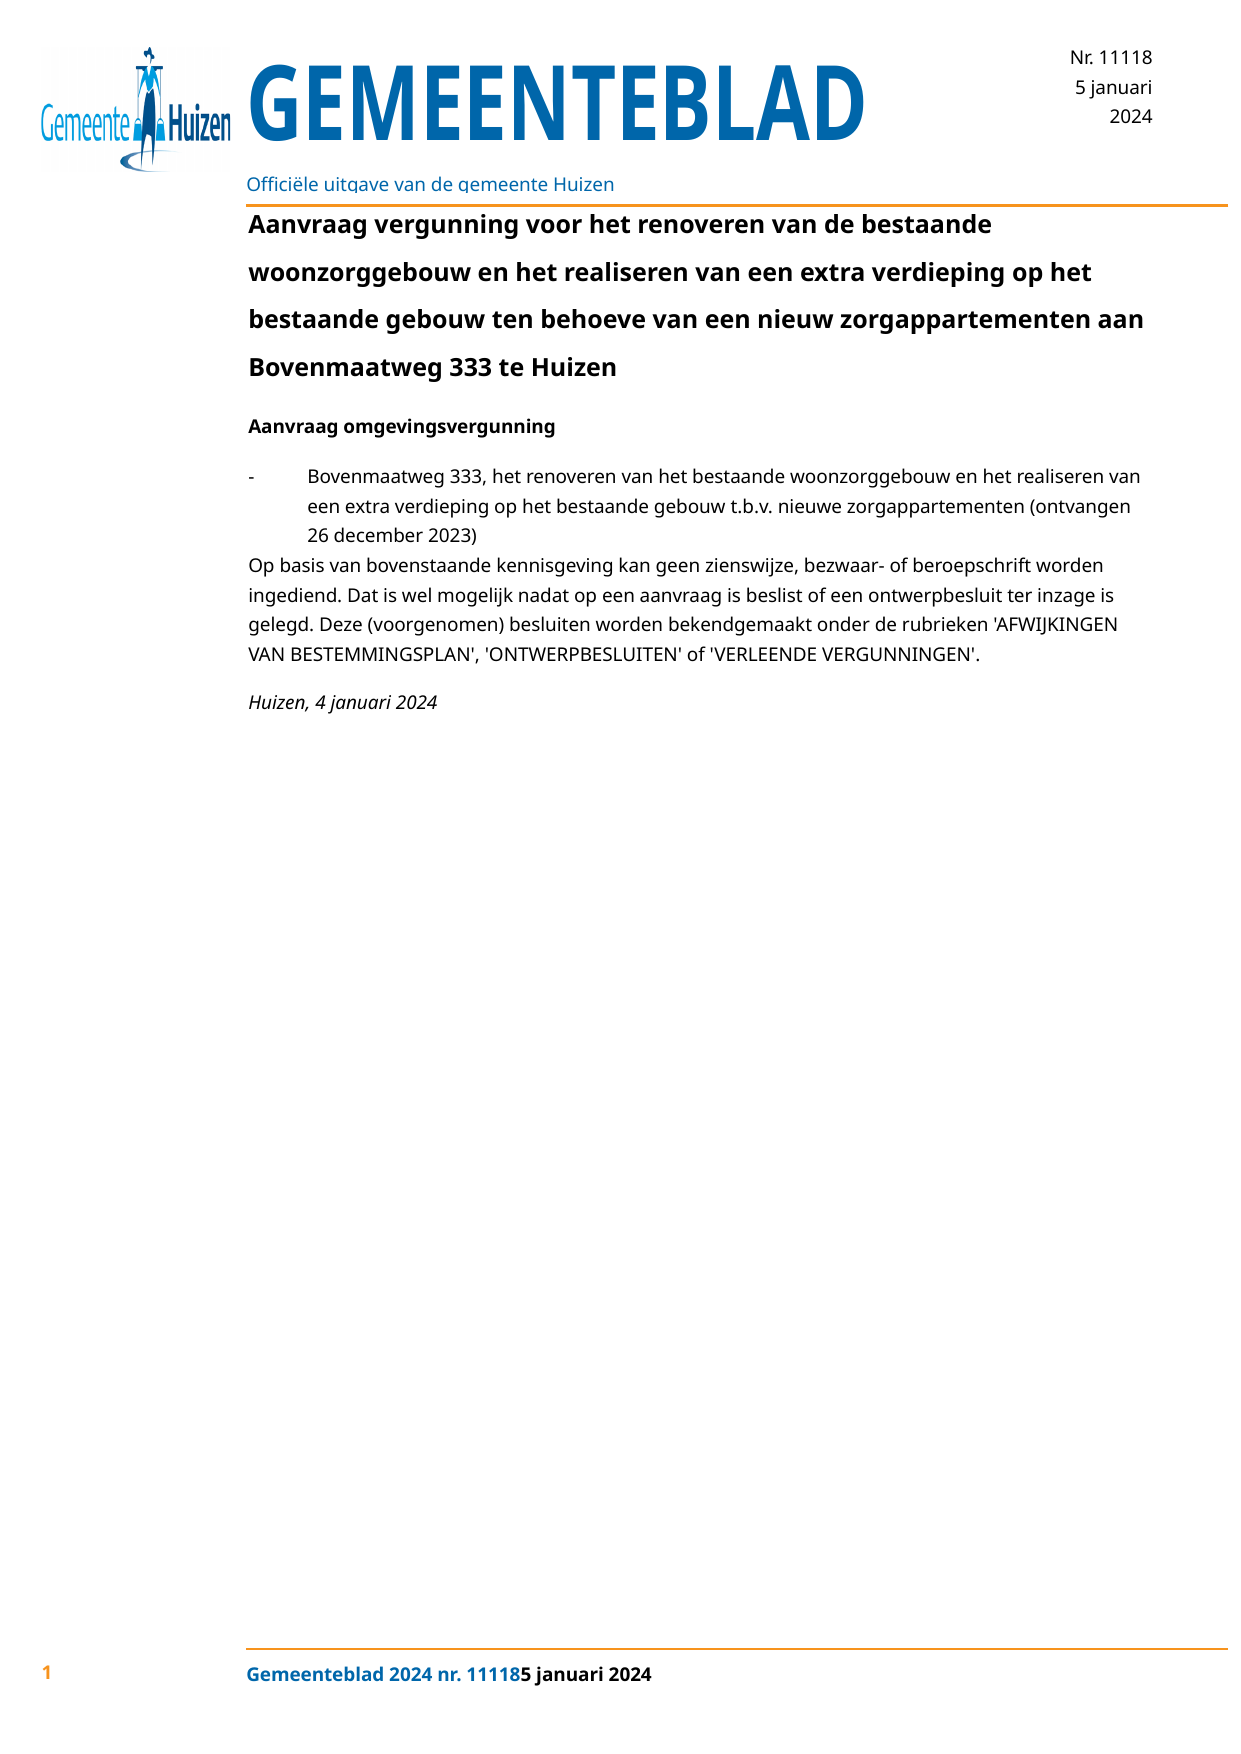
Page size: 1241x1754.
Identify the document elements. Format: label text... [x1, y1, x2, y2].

text Aanvraag vergunning voor het renoveren van de bestaande woonzorggebouw en het realiseren van een extra verdieping op het bestaande gebouw ten behoeve van een nieuw zorgappartementen aan Bovenmaatweg 333 te Huizen [248, 207, 1152, 384]
list Bovenmaatweg 333, het renoveren van het bestaande woonzorggebouw en het realiseren van een extra verdieping op het bestaande gebouw t.b.v. nieuwe zorgappartementen (ontvangen 26 december 2023) [248, 463, 1152, 548]
text Aanvraag omgevingsvergunning [248, 413, 1152, 439]
text Huizen, 4 januari 2024 [248, 689, 1152, 714]
picture [41, 47, 231, 172]
text Op basis van bovenstaande kennisgeving kan geen zienswijze, bezwaar- of beroepschrift worden ingediend. Dat is wel mogelijk nadat op een aanvraag is beslist of een ontwerpbesluit ter inzage is gelegd. Deze (voorgenomen) besluiten worden bekendgemaakt onder de rubrieken 'AFWIJKINGEN VAN BESTEMMINGSPLAN', 'ONTWERPBESLUITEN' of 'VERLEENDE VERGUNNINGEN'. [248, 552, 1152, 667]
